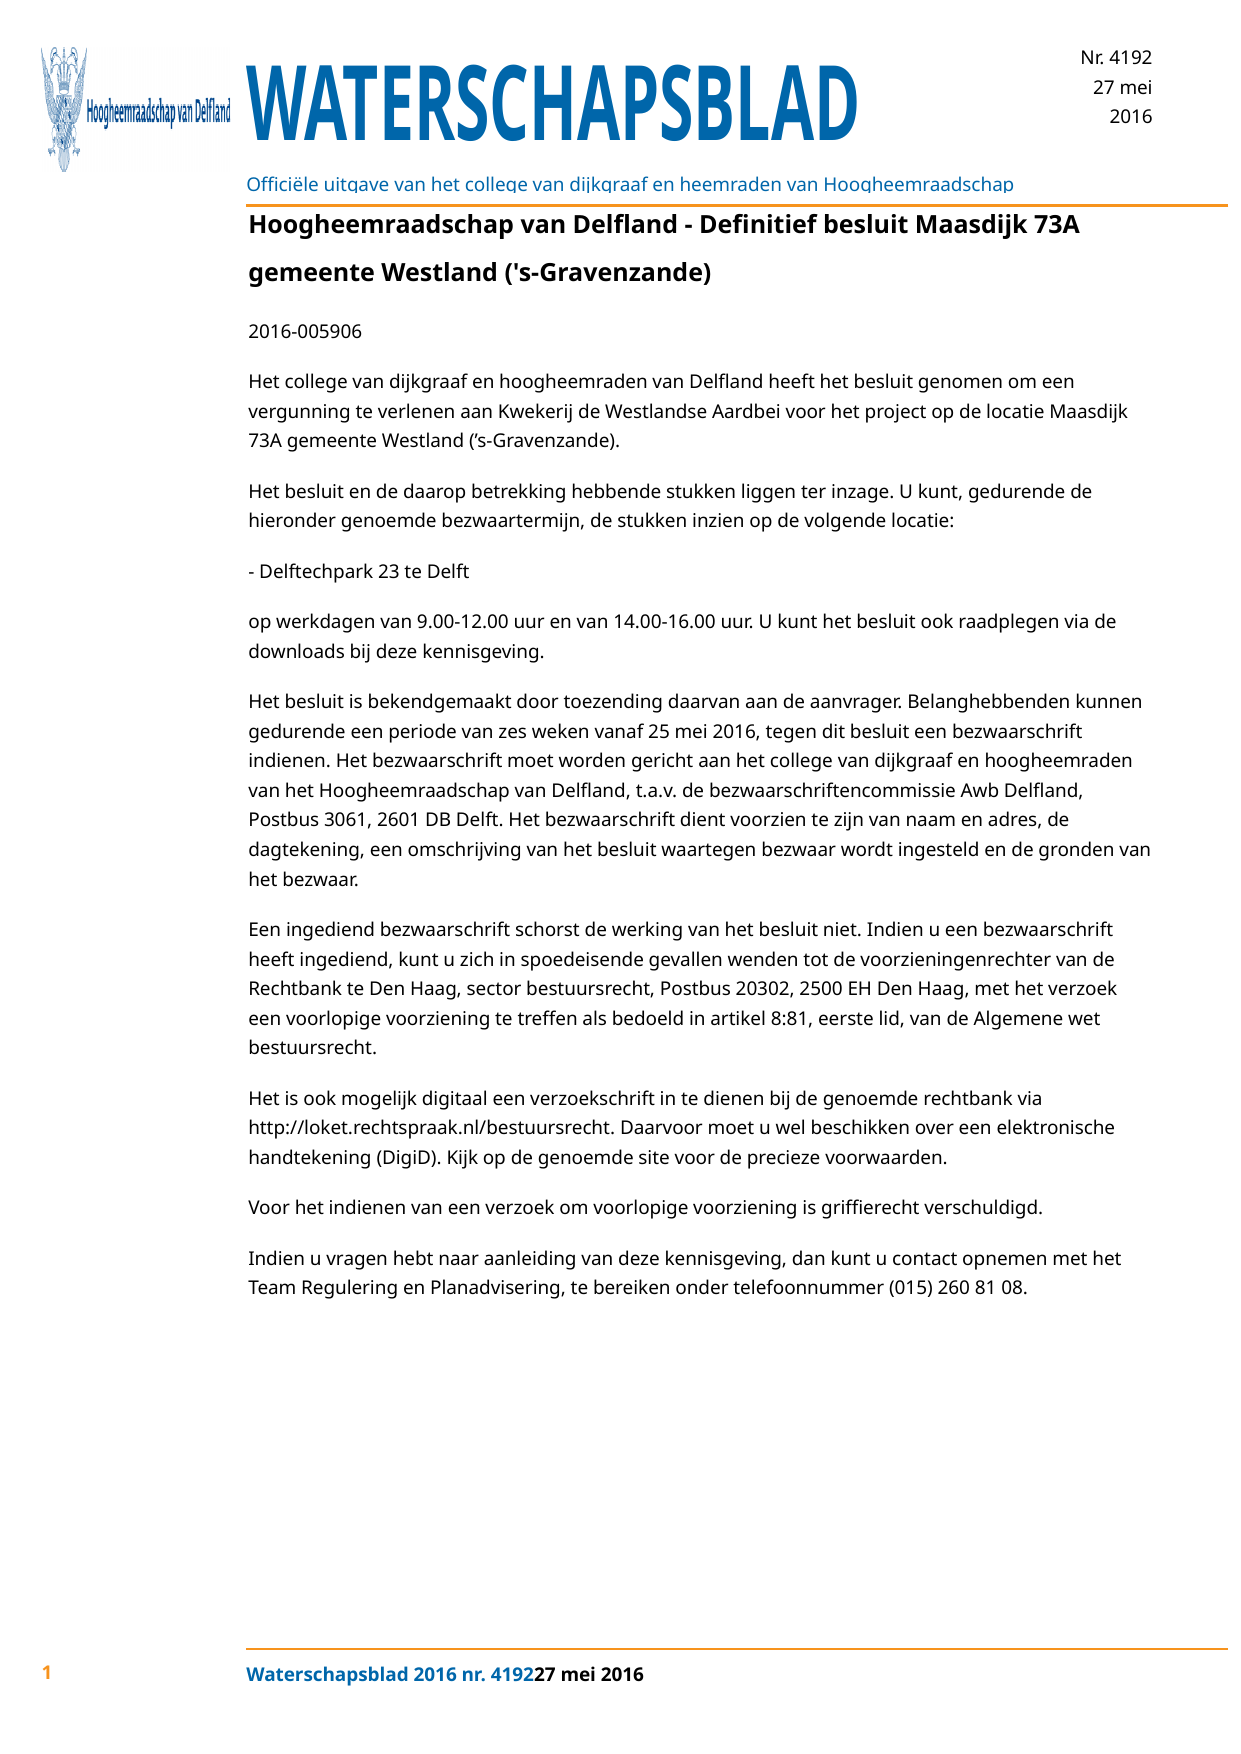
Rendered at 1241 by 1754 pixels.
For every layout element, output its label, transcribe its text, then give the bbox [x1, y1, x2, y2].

text - Delftechpark 23 te Delft [248, 558, 1152, 584]
text Het college van dijkgraaf en hoogheemraden van Delfland heeft het besluit genomen om een vergunning te verlenen aan Kwekerij de Westlandse Aardbei voor het project op de locatie Maasdijk 73A gemeente Westland (’s-Gravenzande). [248, 368, 1152, 453]
text Het is ook mogelijk digitaal een verzoekschrift in te dienen bij de genoemde rechtbank via http://loket.rechtspraak.nl/bestuursrecht. Daarvoor moet u wel beschikken over een elektronische handtekening (DigiD). Kijk op de genoemde site voor de precieze voorwaarden. [248, 1085, 1152, 1170]
text 2016-005906 [248, 318, 1152, 344]
picture [41, 47, 231, 172]
text op werkdagen van 9.00-12.00 uur en van 14.00-16.00 uur. U kunt het besluit ook raadplegen via de downloads bij deze kennisgeving. [248, 608, 1152, 664]
text Hoogheemraadschap van Delfland - Definitief besluit Maasdijk 73A gemeente Westland ('s-Gravenzande) [248, 207, 1152, 288]
text Voor het indienen van een verzoek om voorlopige voorziening is griffierecht verschuldigd. [248, 1194, 1152, 1220]
text Een ingediend bezwaarschrift schorst de werking van het besluit niet. Indien u een bezwaarschrift heeft ingediend, kunt u zich in spoedeisende gevallen wenden tot de voorzieningenrechter van de Rechtbank te Den Haag, sector bestuursrecht, Postbus 20302, 2500 EH Den Haag, met het verzoek een voorlopige voorziening te treffen als bedoeld in artikel 8:81, eerste lid, van de Algemene wet bestuursrecht. [248, 916, 1152, 1060]
text Indien u vragen hebt naar aanleiding van deze kennisgeving, dan kunt u contact opnemen met het Team Regulering en Planadvisering, te bereiken onder telefoonnummer (015) 260 81 08. [248, 1245, 1152, 1300]
text Het besluit en de daarop betrekking hebbende stukken liggen ter inzage. U kunt, gedurende de hieronder genoemde bezwaartermijn, de stukken inzien op de volgende locatie: [248, 478, 1152, 533]
text Het besluit is bekendgemaakt door toezending daarvan aan de aanvrager. Belanghebbenden kunnen gedurende een periode van zes weken vanaf 25 mei 2016, tegen dit besluit een bezwaarschrift indienen. Het bezwaarschrift moet worden gericht aan het college van dijkgraaf en hoogheemraden van het Hoogheemraadschap van Delfland, t.a.v. de bezwaarschriftencommissie Awb Delfland, Postbus 3061, 2601 DB Delft. Het bezwaarschrift dient voorzien te zijn van naam en adres, de dagtekening, een omschrijving van het besluit waartegen bezwaar wordt ingesteld en de gronden van het bezwaar. [248, 688, 1152, 892]
